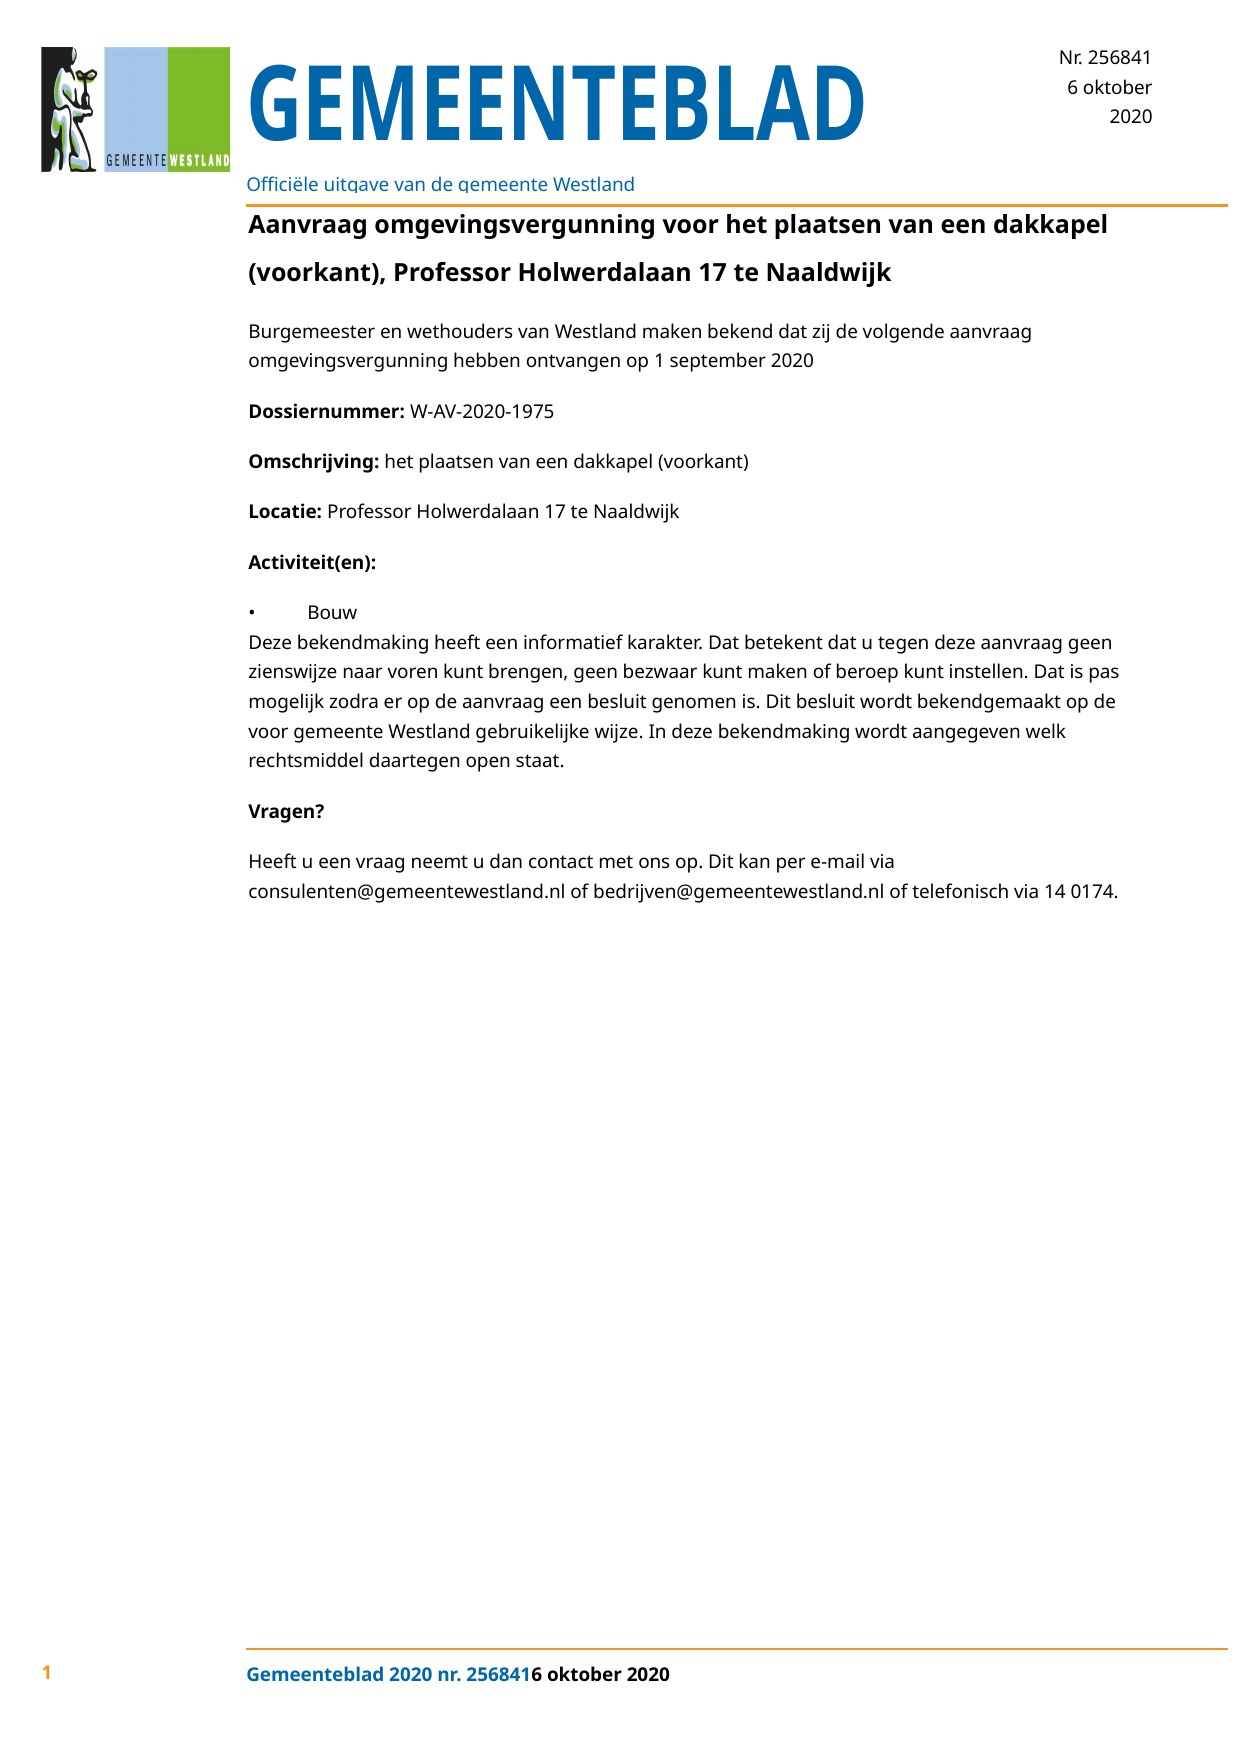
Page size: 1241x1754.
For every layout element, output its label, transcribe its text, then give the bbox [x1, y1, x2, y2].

picture [41, 47, 231, 172]
text Dossiernummer: W-AV-2020-1975 [248, 398, 1152, 424]
text Burgemeester en wethouders van Westland maken bekend dat zij de volgende aanvraag omgevingsvergunning hebben ontvangen op 1 september 2020 [248, 318, 1152, 373]
list Bouw [248, 599, 1152, 625]
text Activiteit(en): [248, 549, 1152, 575]
text Locatie: Professor Holwerdalaan 17 te Naaldwijk [248, 499, 1152, 524]
text Aanvraag omgevingsvergunning voor het plaatsen van een dakkapel (voorkant), Professor Holwerdalaan 17 te Naaldwijk [248, 207, 1152, 288]
text Deze bekendmaking heeft een informatief karakter. Dat betekent dat u tegen deze aanvraag geen zienswijze naar voren kunt brengen, geen bezwaar kunt maken of beroep kunt instellen. Dat is pas mogelijk zodra er op de aanvraag een besluit genomen is. Dit besluit wordt bekendgemaakt op de voor gemeente Westland gebruikelijke wijze. In deze bekendmaking wordt aangegeven welk rechtsmiddel daartegen open staat. [248, 629, 1152, 773]
text Heeft u een vraag neemt u dan contact met ons op. Dit kan per e-mail via consulenten@gemeentewestland.nl of bedrijven@gemeentewestland.nl of telefonisch via 14 0174. [248, 848, 1152, 904]
text Vragen? [248, 798, 1152, 824]
text Omschrijving: het plaatsen van een dakkapel (voorkant) [248, 448, 1152, 474]
